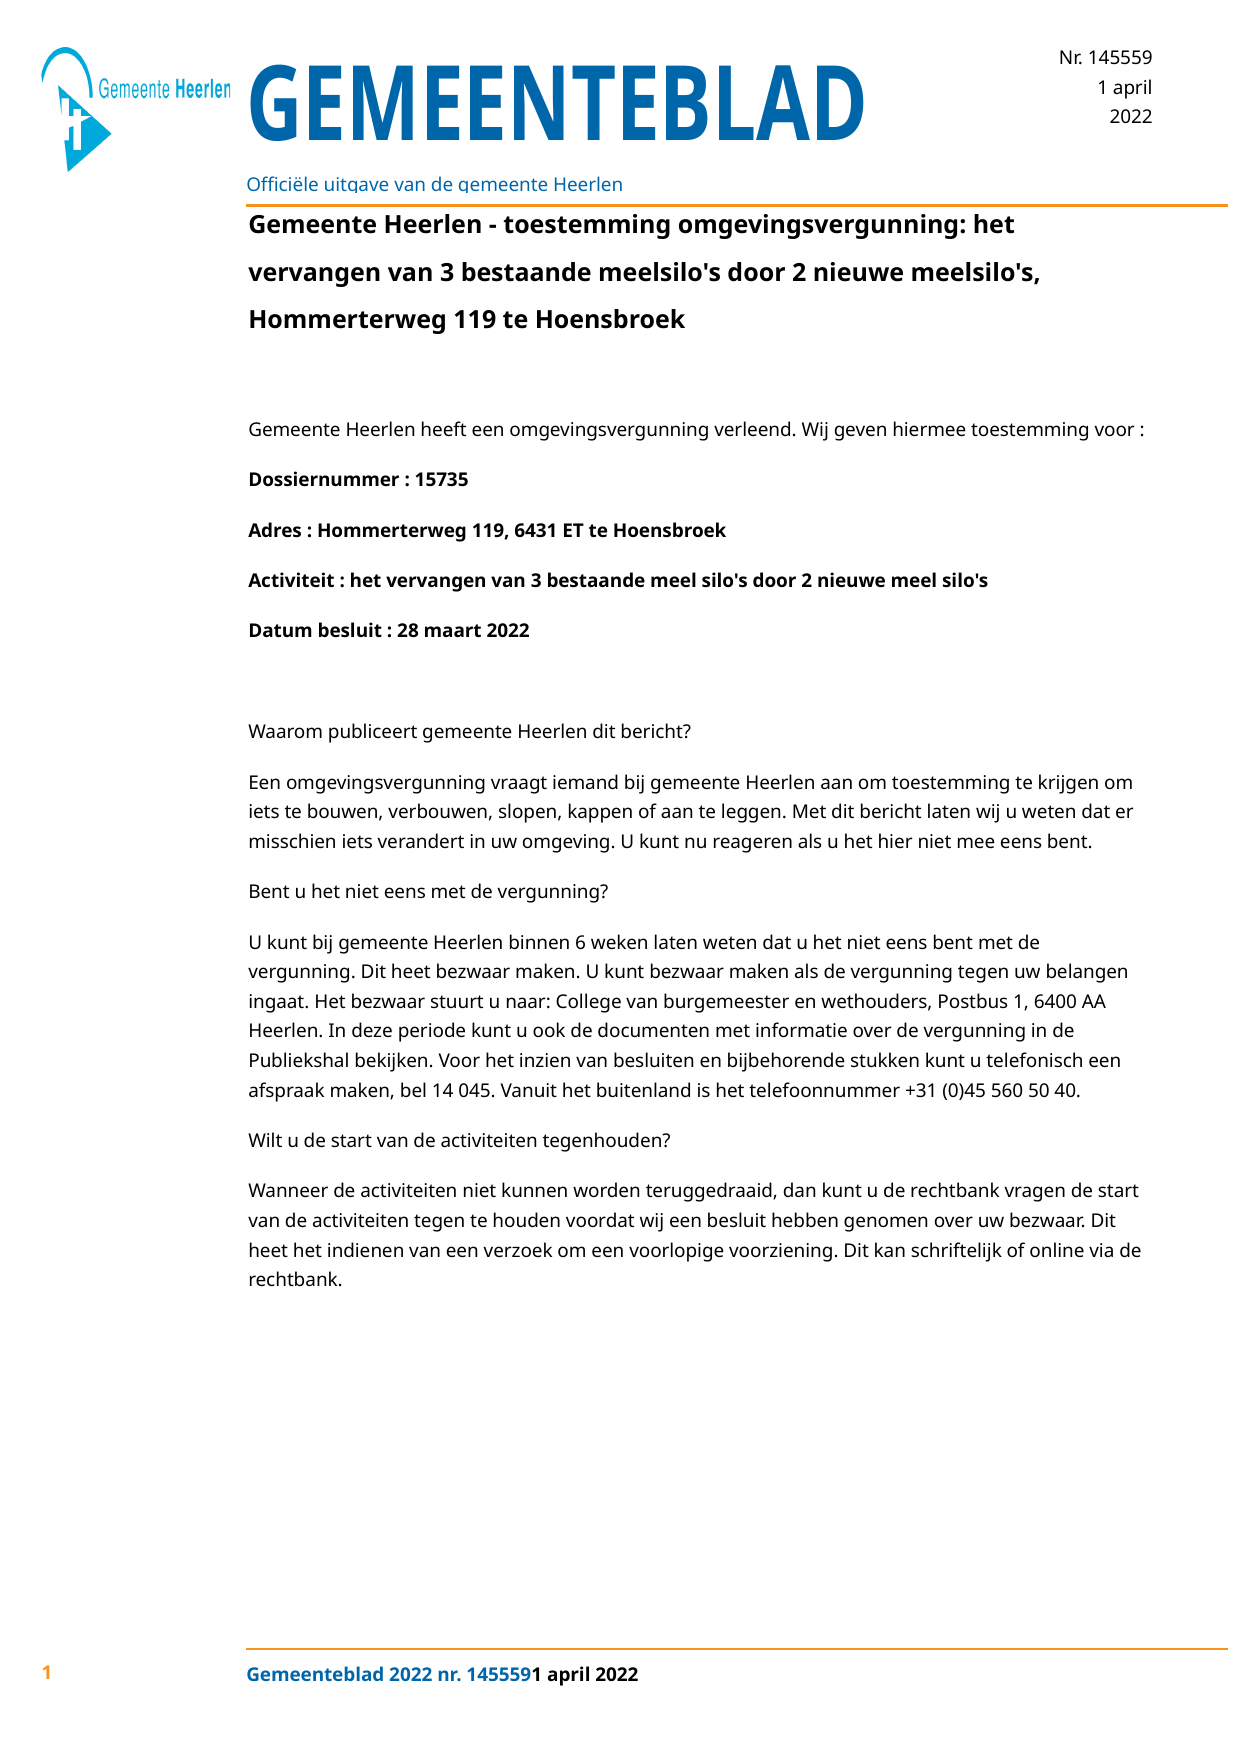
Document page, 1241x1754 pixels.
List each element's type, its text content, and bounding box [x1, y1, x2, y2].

text Dossiernummer : 15735 [248, 466, 1152, 492]
text Activiteit : het vervangen van 3 bestaande meel silo's door 2 nieuwe meel silo's [248, 567, 1152, 593]
text Gemeente Heerlen heeft een omgevingsvergunning verleend. Wij geven hiermee toestemming voor : [248, 416, 1152, 442]
text Bent u het niet eens met de vergunning? [248, 878, 1152, 904]
text Datum besluit : 28 maart 2022 [248, 618, 1152, 643]
picture [41, 47, 59, 70]
text Adres : Hommerterweg 119, 6431 ET te Hoensbroek [248, 517, 1152, 542]
text Waarom publiceert gemeente Heerlen dit bericht? [248, 718, 1152, 744]
text Een omgevingsvergunning vraagt iemand bij gemeente Heerlen aan om toestemming te krijgen om iets te bouwen, verbouwen, slopen, kappen of aan te leggen. Met dit bericht laten wij u weten dat er misschien iets verandert in uw omgeving. U kunt nu reageren als u het hier niet mee eens bent. [248, 769, 1152, 854]
picture [41, 47, 231, 172]
text Wanneer de activiteiten niet kunnen worden teruggedraaid, dan kunt u de rechtbank vragen de start van de activiteiten tegen te houden voordat wij een besluit hebben genomen over uw bezwaar. Dit heet het indienen van een verzoek om een voorlopige voorziening. Dit kan schriftelijk of online via de rechtbank. [248, 1178, 1152, 1292]
text Wilt u de start van de activiteiten tegenhouden? [248, 1127, 1152, 1153]
text U kunt bij gemeente Heerlen binnen 6 weken laten weten dat u het niet eens bent met de vergunning. Dit heet bezwaar maken. U kunt bezwaar maken als de vergunning tegen uw belangen ingaat. Het bezwaar stuurt u naar: College van burgemeester en wethouders, Postbus 1, 6400 AA Heerlen. In deze periode kunt u ook de documenten met informatie over de vergunning in de Publiekshal bekijken. Voor het inzien van besluiten en bijbehorende stukken kunt u telefonisch een afspraak maken, bel 14 045. Vanuit het buitenland is het telefoonnummer +31 (0)45 560 50 40. [248, 929, 1152, 1102]
text Gemeente Heerlen - toestemming omgevingsvergunning: het vervangen van 3 bestaande meelsilo's door 2 nieuwe meelsilo's, Hommerterweg 119 te Hoensbroek [248, 207, 1152, 336]
